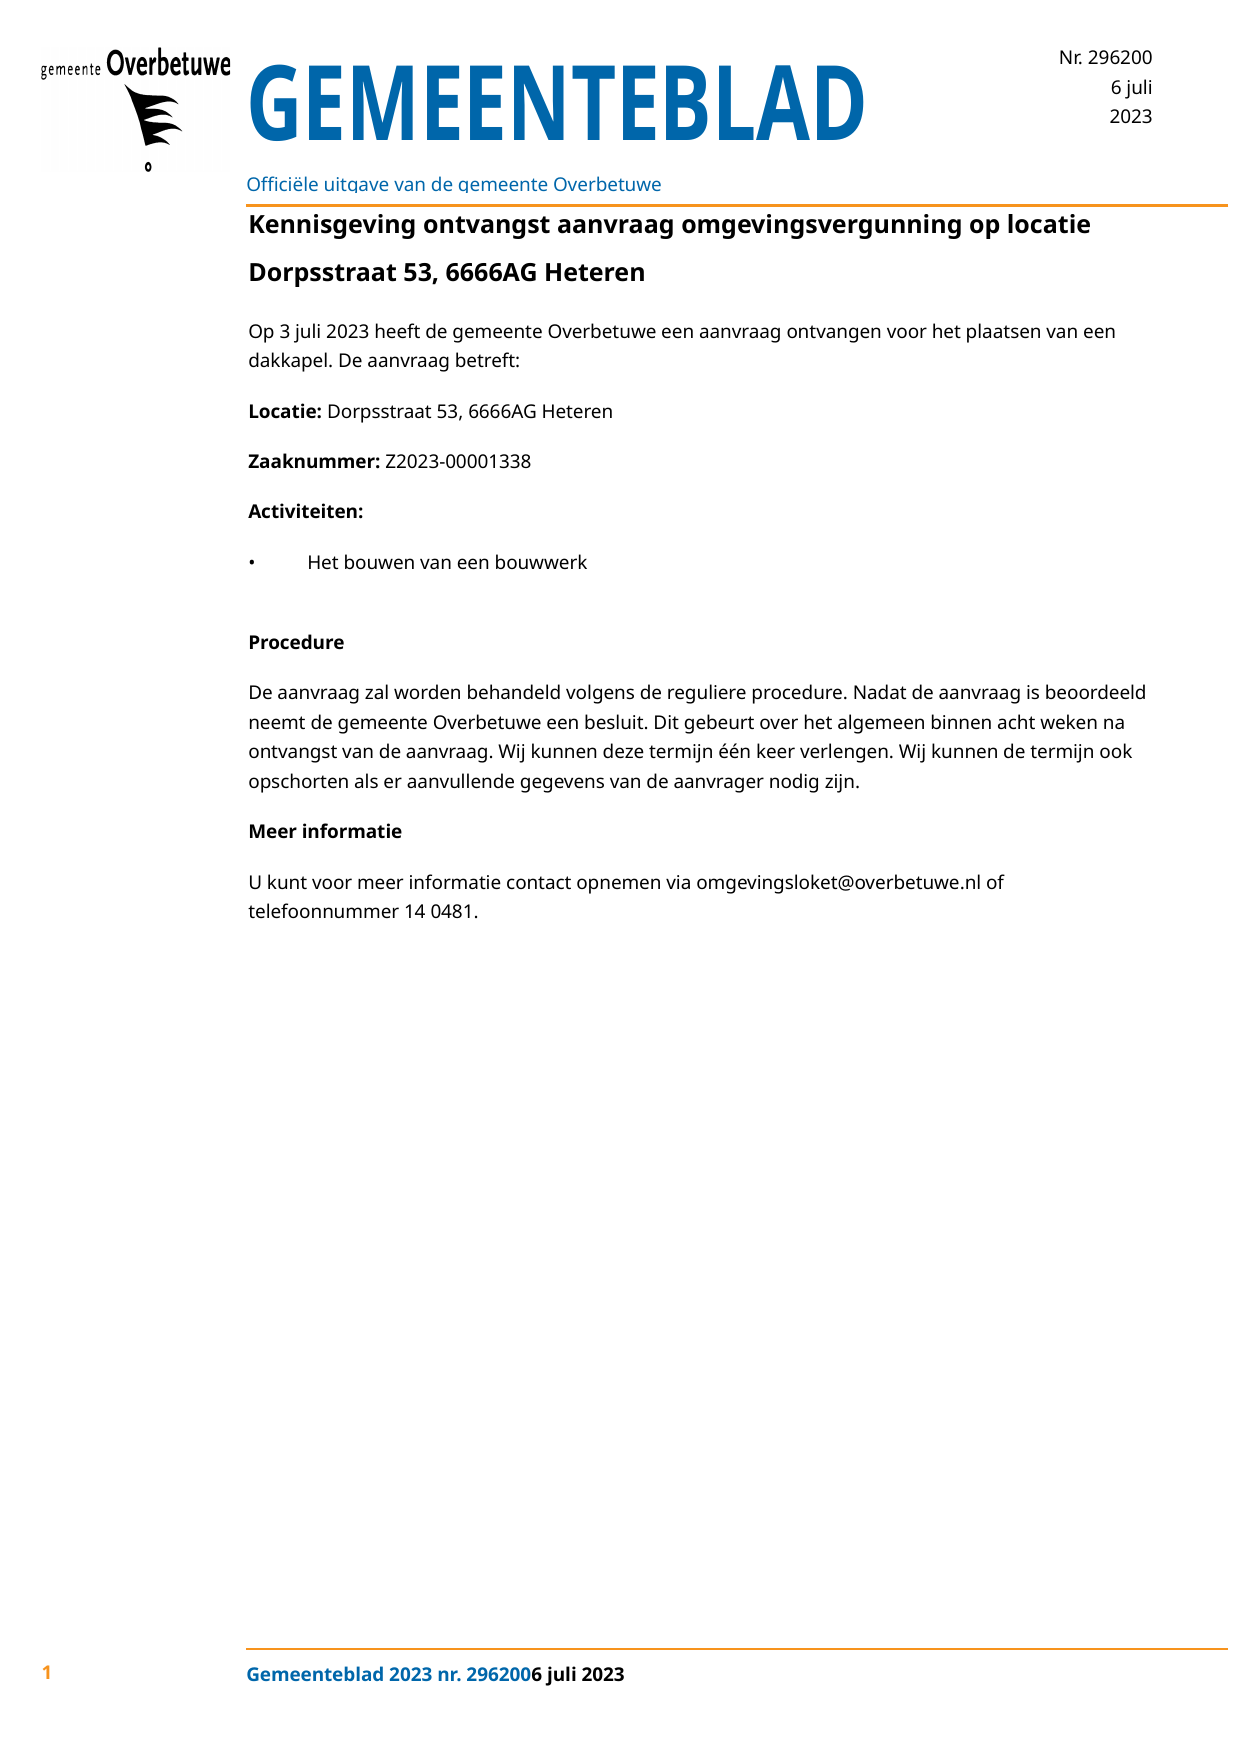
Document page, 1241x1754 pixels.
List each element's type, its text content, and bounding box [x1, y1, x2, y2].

text Activiteiten: [248, 499, 1152, 524]
picture [41, 47, 231, 172]
text Op 3 juli 2023 heeft de gemeente Overbetuwe een aanvraag ontvangen voor het plaatsen van een dakkapel. De aanvraag betreft: [248, 318, 1152, 373]
text Meer informatie [248, 819, 1152, 844]
list Het bouwen van een bouwwerk [248, 549, 1152, 575]
text Kennisgeving ontvangst aanvraag omgevingsvergunning op locatie Dorpsstraat 53, 6666AG Heteren [248, 207, 1152, 288]
text U kunt voor meer informatie contact opnemen via omgevingsloket@overbetuwe.nl of telefoonnummer 14 0481. [248, 869, 1152, 924]
text Procedure [248, 629, 1152, 655]
text Locatie: Dorpsstraat 53, 6666AG Heteren [248, 398, 1152, 424]
text Zaaknummer: Z2023-00001338 [248, 448, 1152, 474]
text De aanvraag zal worden behandeld volgens de reguliere procedure. Nadat de aanvraag is beoordeeld neemt de gemeente Overbetuwe een besluit. Dit gebeurt over het algemeen binnen acht weken na ontvangst van de aanvraag. Wij kunnen deze termijn één keer verlengen. Wij kunnen de termijn ook opschorten als er aanvullende gegevens van de aanvrager nodig zijn. [248, 679, 1152, 794]
